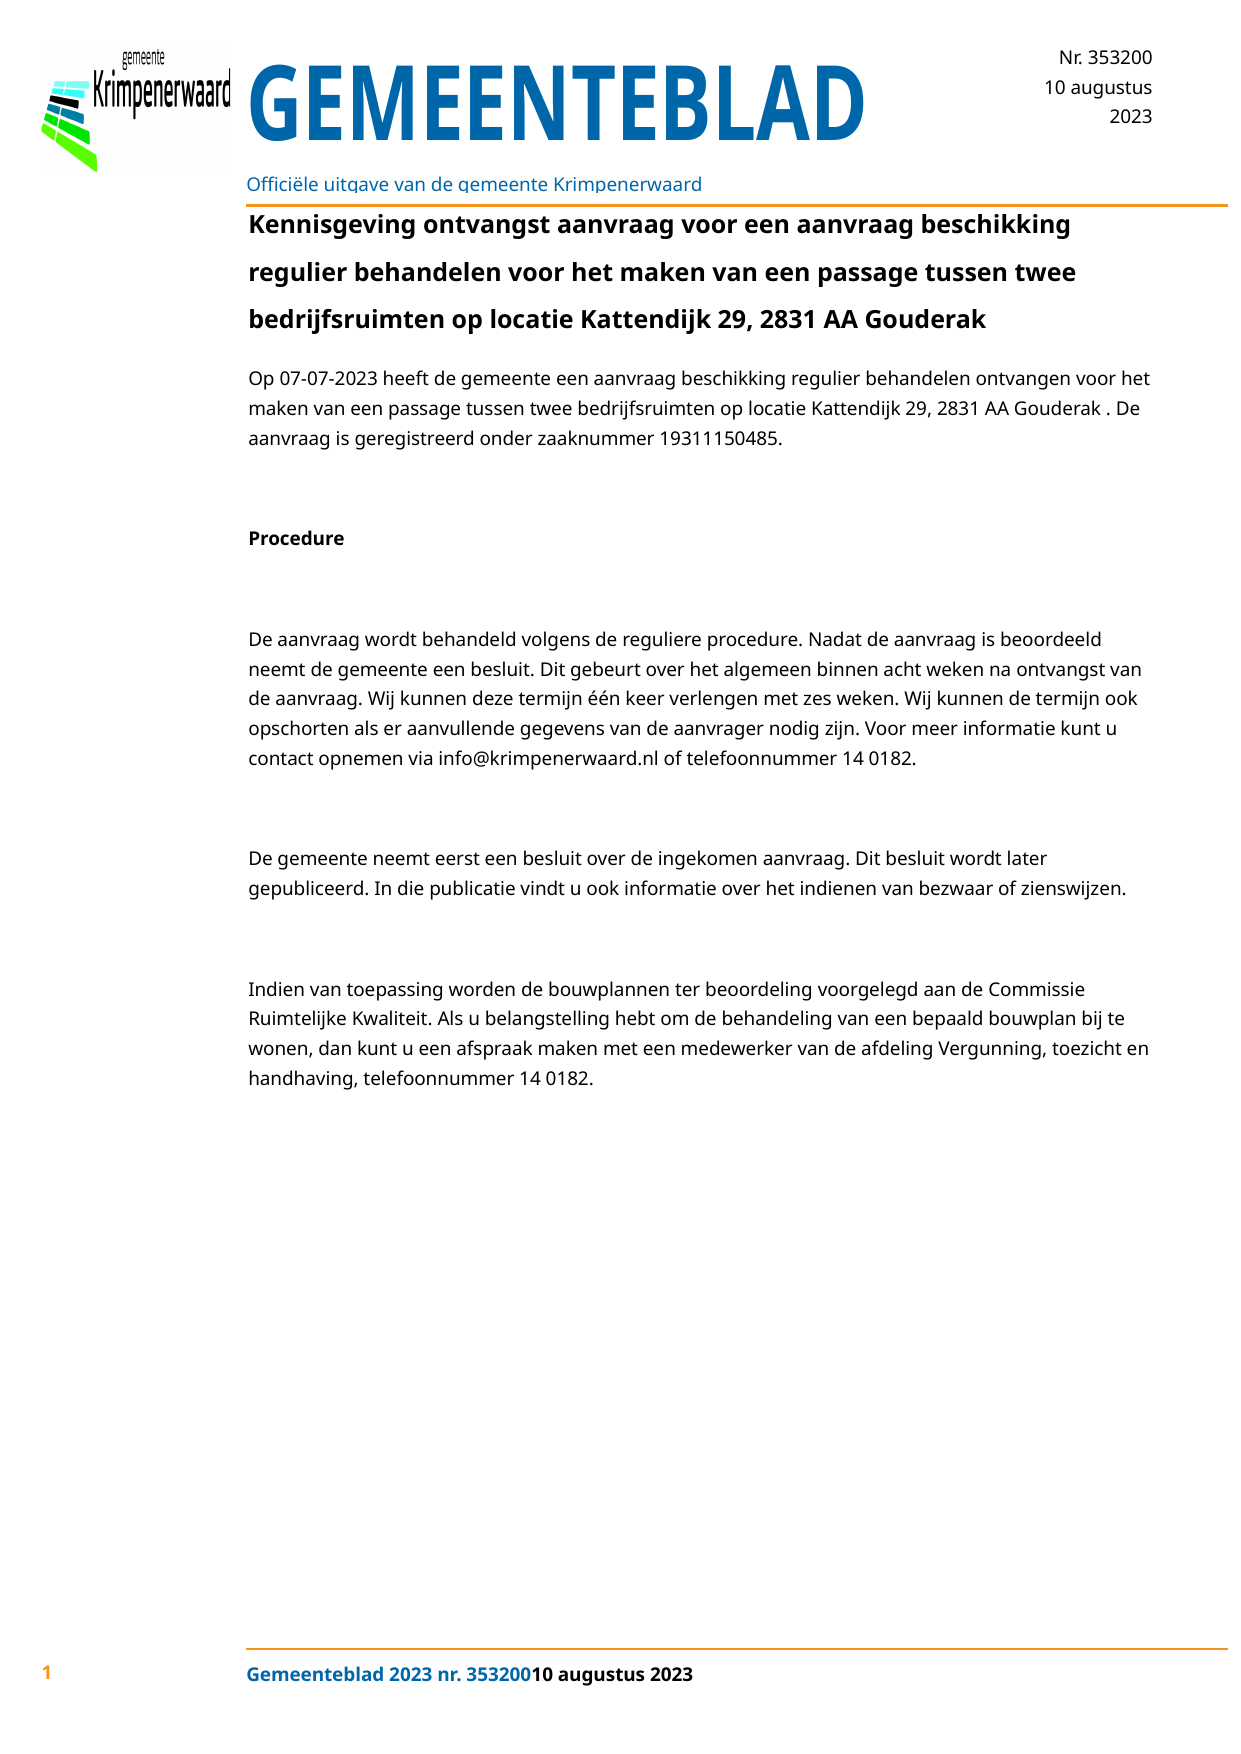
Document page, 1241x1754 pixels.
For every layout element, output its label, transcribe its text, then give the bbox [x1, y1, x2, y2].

picture [41, 47, 231, 172]
text De gemeente neemt eerst een besluit over de ingekomen aanvraag. Dit besluit wordt later gepubliceerd. In die publicatie vindt u ook informatie over het indienen van bezwaar of zienswijzen. [248, 846, 1152, 901]
text Indien van toepassing worden de bouwplannen ter beoordeling voorgelegd aan de Commissie Ruimtelijke Kwaliteit. Als u belangstelling hebt om de behandeling van een bepaald bouwplan bij te wonen, dan kunt u een afspraak maken met een medewerker van de afdeling Vergunning, toezicht en handhaving, telefoonnummer 14 0182. [248, 976, 1152, 1090]
text Procedure [248, 526, 1152, 551]
text Kennisgeving ontvangst aanvraag voor een aanvraag beschikking regulier behandelen voor het maken van een passage tussen twee bedrijfsruimten op locatie Kattendijk 29, 2831 AA Gouderak [248, 207, 1152, 336]
text De aanvraag wordt behandeld volgens de reguliere procedure. Nadat de aanvraag is beoordeeld neemt de gemeente een besluit. Dit gebeurt over het algemeen binnen acht weken na ontvangst van de aanvraag. Wij kunnen deze termijn één keer verlengen met zes weken. Wij kunnen de termijn ook opschorten als er aanvullende gegevens van de aanvrager nodig zijn. Voor meer informatie kunt u contact opnemen via info@krimpenerwaard.nl of telefoonnummer 14 0182. [248, 626, 1152, 770]
text Op 07-07-2023 heeft de gemeente een aanvraag beschikking regulier behandelen ontvangen voor het maken van een passage tussen twee bedrijfsruimten op locatie Kattendijk 29, 2831 AA Gouderak . De aanvraag is geregistreerd onder zaaknummer 19311150485. [248, 366, 1152, 450]
